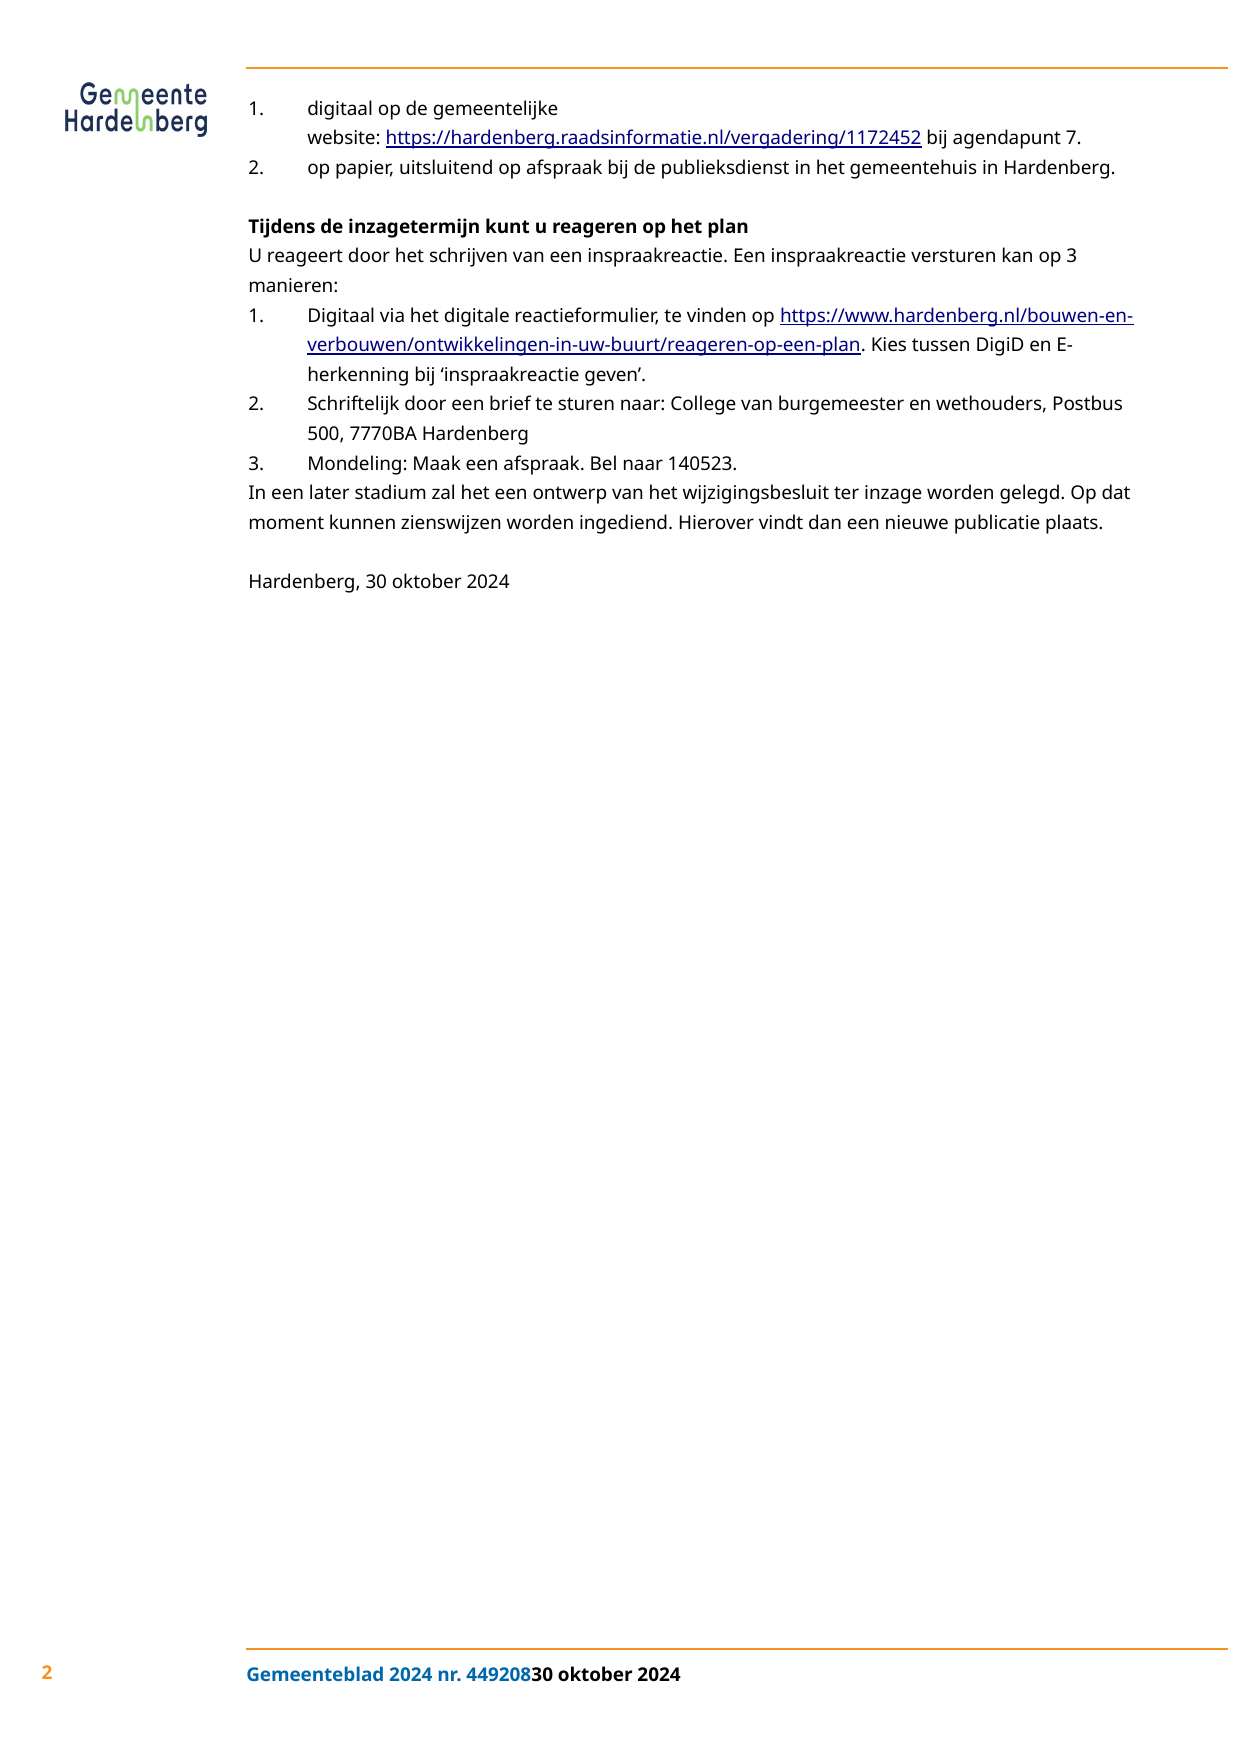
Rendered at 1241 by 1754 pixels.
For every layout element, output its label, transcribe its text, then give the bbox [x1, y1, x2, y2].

text In een later stadium zal het een ontwerp van het wijzigingsbesluit ter inzage worden gelegd. Op dat moment kunnen zienswijzen worden ingediend. Hierover vindt dan een nieuwe publicatie plaats. [248, 479, 1152, 535]
picture [41, 47, 231, 172]
list op papier, uitsluitend op afspraak bij de publieksdienst in het gemeentehuis in Hardenberg. [248, 154, 1152, 180]
text U reageert door het schrijven van een inspraakreactie. Een inspraakreactie versturen kan op 3 manieren: [248, 243, 1152, 298]
text Tijdens de inzagetermijn kunt u reageren op het plan [248, 213, 1152, 239]
list Digitaal via het digitale reactieformulier, te vinden op https://www.hardenberg.nl/bouwen-en-verbouwen/ontwikkelingen-in-uw-buurt/reageren-op-een-plan. Kies tussen DigiD en E-herkenning bij ‘inspraakreactie geven’. [248, 302, 1152, 387]
list Mondeling: Maak een afspraak. Bel naar 140523. [248, 450, 1152, 476]
list Schriftelijk door een brief te sturen naar: College van burgemeester en wethouders, Postbus 500, 7770BA Hardenberg [248, 391, 1152, 446]
text Hardenberg, 30 oktober 2024 [248, 568, 1152, 594]
list digitaal op de gemeentelijke website: https://hardenberg.raadsinformatie.nl/vergadering/1172452 bij agendapunt 7. [248, 95, 1152, 150]
